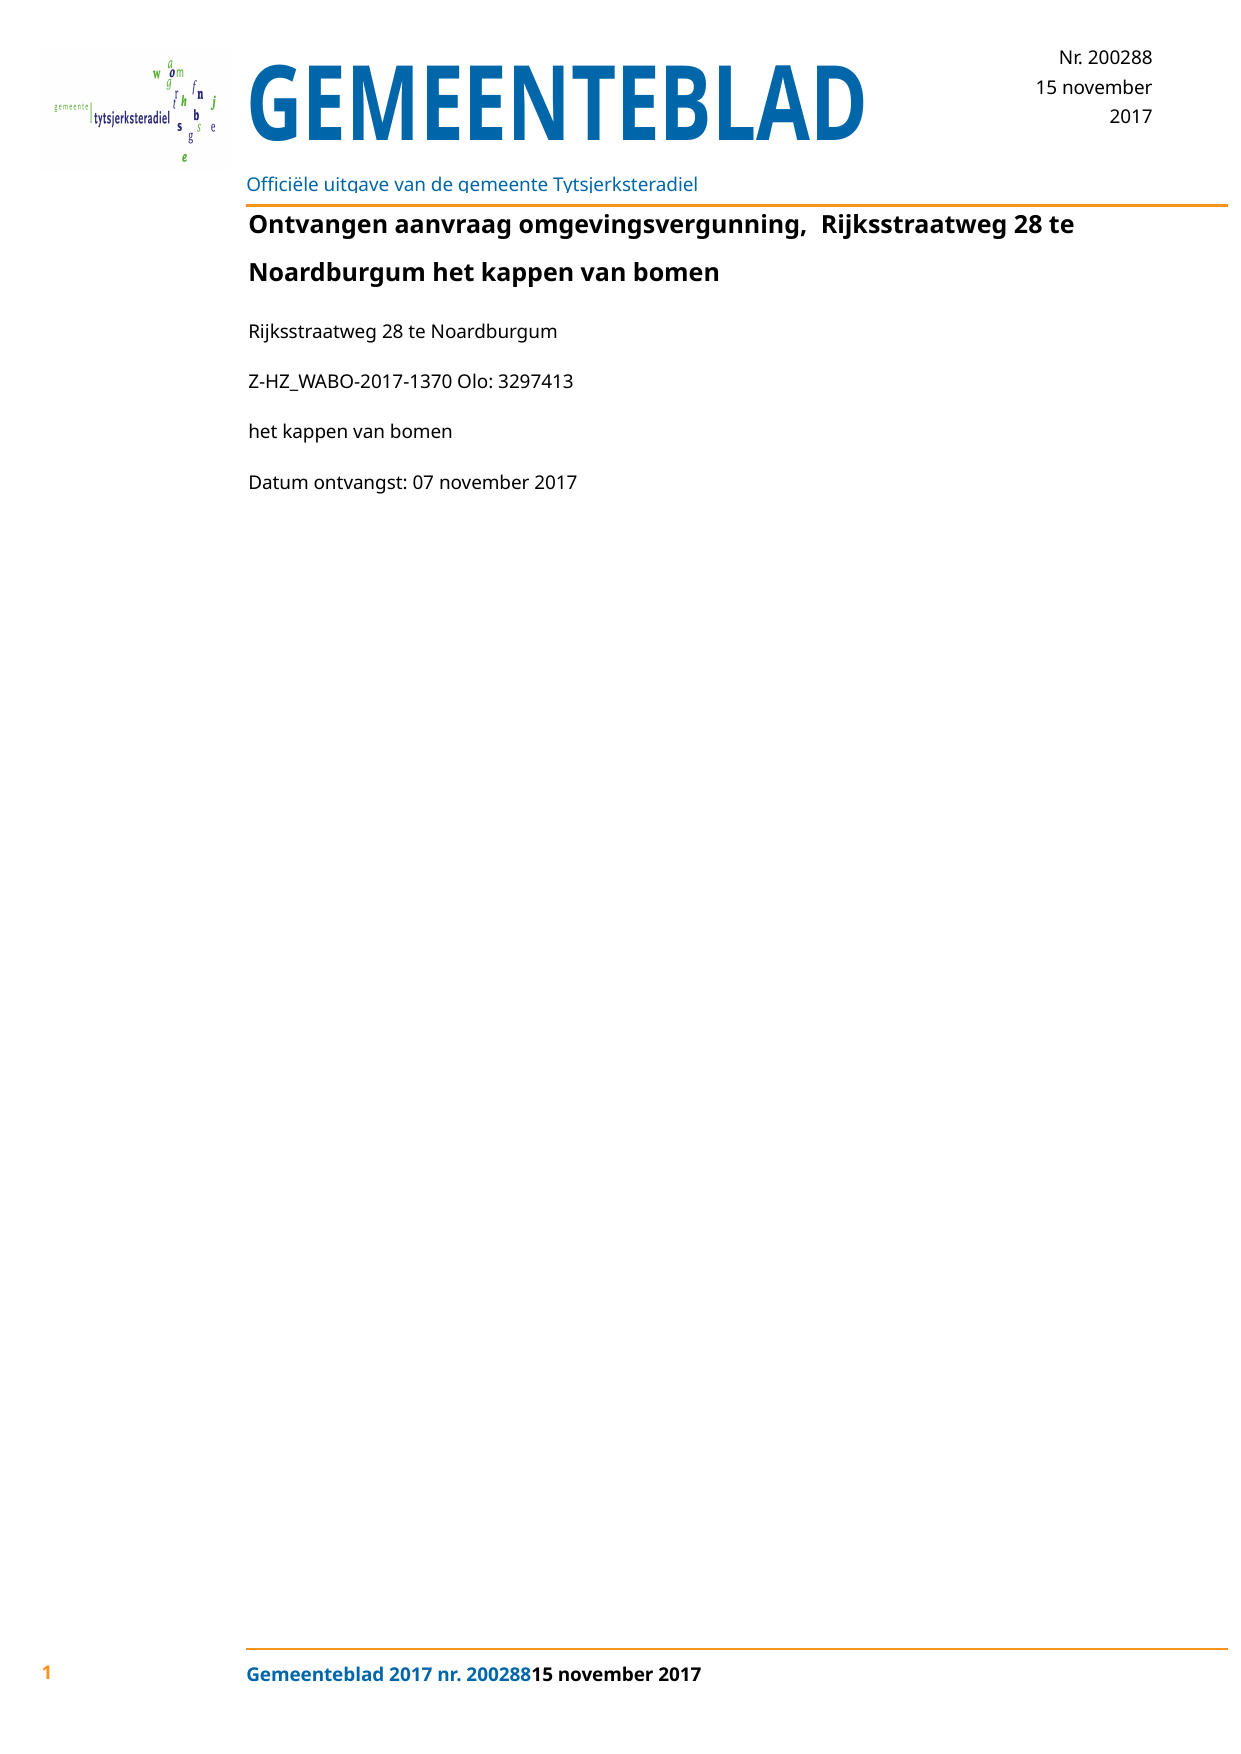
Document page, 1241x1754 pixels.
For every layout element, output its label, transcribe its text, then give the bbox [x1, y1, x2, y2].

text het kappen van bomen [248, 419, 1152, 444]
text Z-HZ_WABO-2017-1370 Olo: 3297413 [248, 368, 1152, 394]
text Rijksstraatweg 28 te Noardburgum [248, 318, 1152, 344]
text Datum ontvangst: 07 november 2017 [248, 469, 1152, 495]
text Ontvangen aanvraag omgevingsvergunning, Rijksstraatweg 28 te Noardburgum het kappen van bomen [248, 207, 1152, 288]
picture [41, 47, 231, 172]
